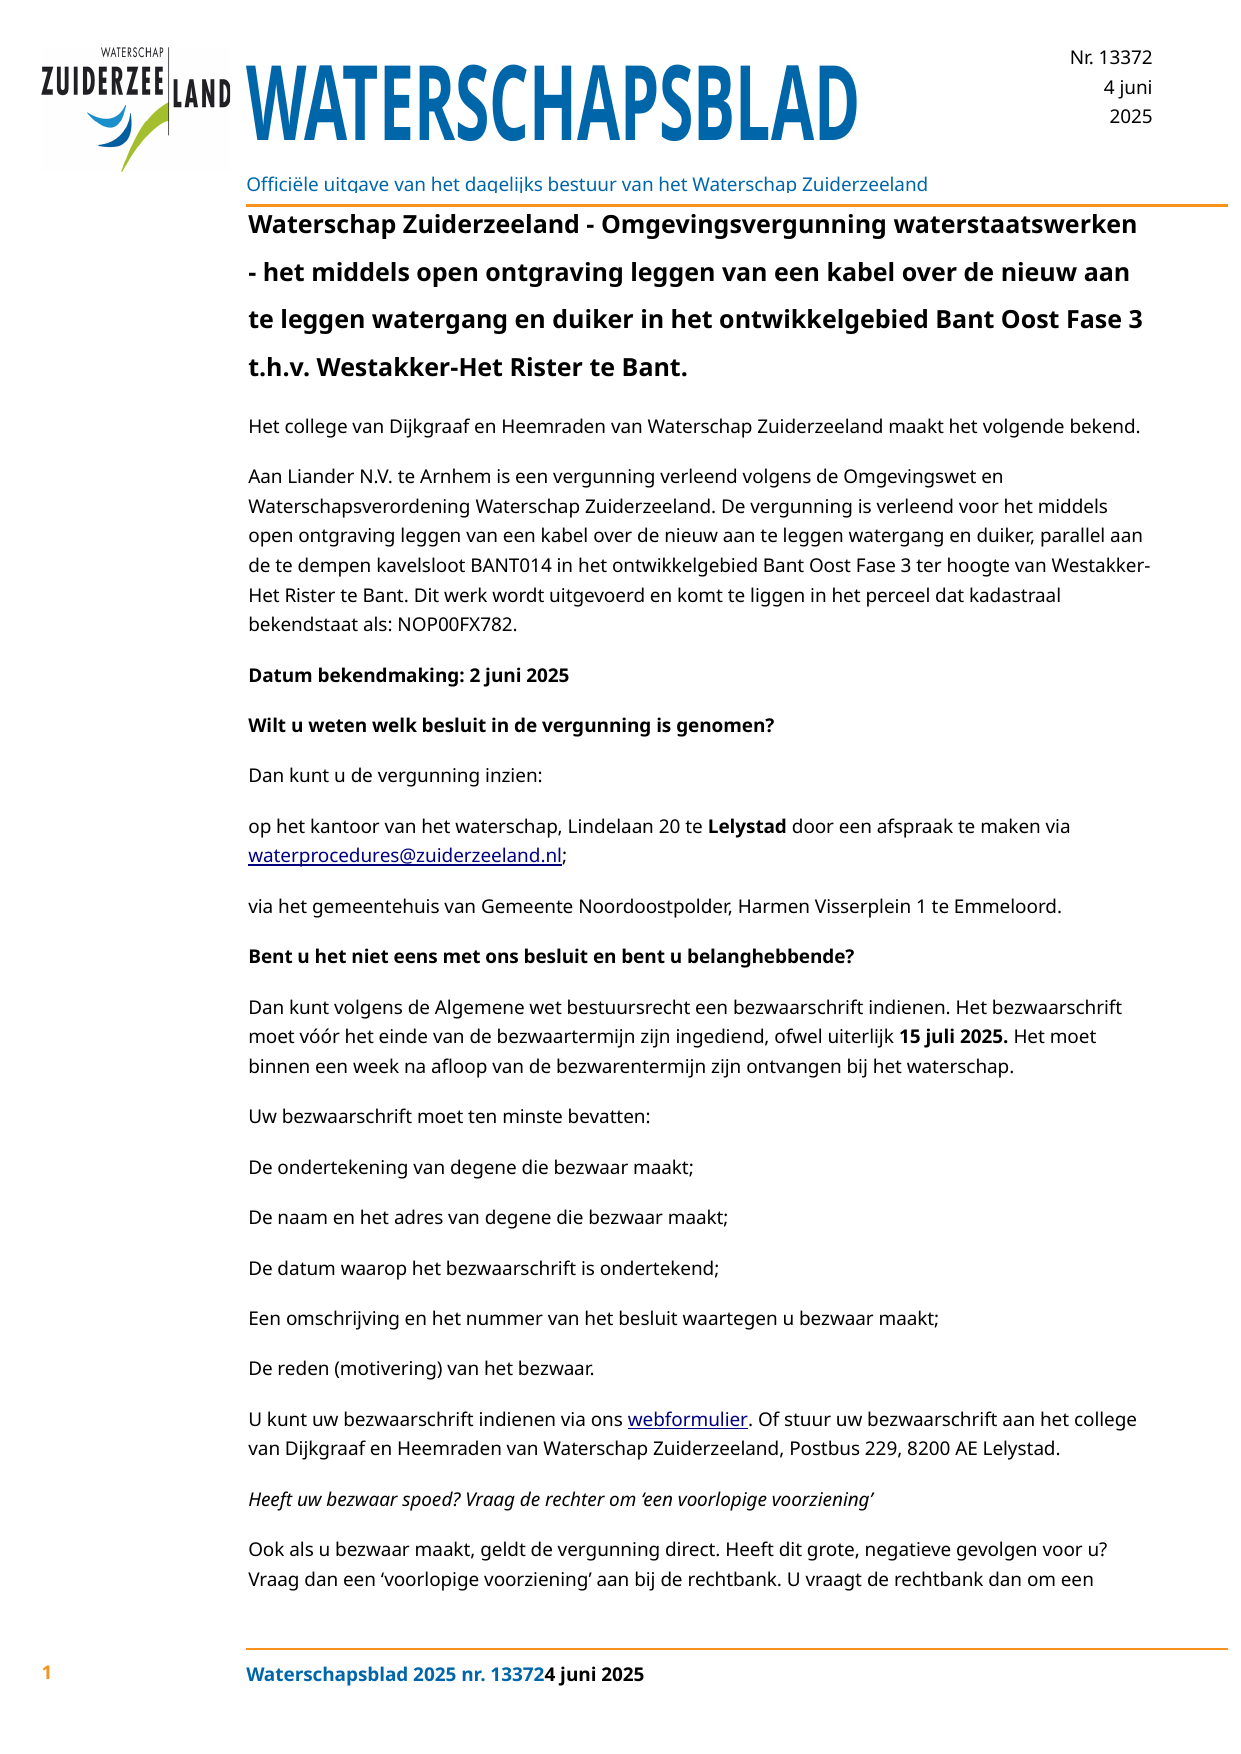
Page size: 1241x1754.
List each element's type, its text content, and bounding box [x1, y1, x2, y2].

text Ook als u bezwaar maakt, geldt de vergunning direct. Heeft dit grote, negatieve gevolgen voor u? Vraag dan een ‘voorlopige voorziening’ aan bij de rechtbank. U vraagt de rechtbank dan om een [248, 1536, 1152, 1592]
text Datum bekendmaking: 2 juni 2025 [248, 662, 1152, 688]
text Aan Liander N.V. te Arnhem is een vergunning verleend volgens de Omgevingswet en Waterschapsverordening Waterschap Zuiderzeeland. De vergunning is verleend voor het middels open ontgraving leggen van een kabel over de nieuw aan te leggen watergang en duiker, parallel aan de te dempen kavelsloot BANT014 in het ontwikkelgebied Bant Oost Fase 3 ter hoogte van Westakker-Het Rister te Bant. Dit werk wordt uitgevoerd en komt te liggen in het perceel dat kadastraal bekendstaat als: NOP00FX782. [248, 463, 1152, 637]
text Het college van Dijkgraaf en Heemraden van Waterschap Zuiderzeeland maakt het volgende bekend. [248, 413, 1152, 439]
text Wilt u weten welk besluit in de vergunning is genomen? [248, 712, 1152, 738]
text via het gemeentehuis van Gemeente Noordoostpolder, Harmen Visserplein 1 te Emmeloord. [248, 893, 1152, 919]
text op het kantoor van het waterschap, Lindelaan 20 te Lelystad door een afspraak te maken via waterprocedures@zuiderzeeland.nl; [248, 813, 1152, 868]
text Dan kunt volgens de Algemene wet bestuursrecht een bezwaarschrift indienen. Het bezwaarschrift moet vóór het einde van de bezwaartermijn zijn ingediend, ofwel uiterlijk 15 juli 2025. Het moet binnen een week na afloop van de bezwarentermijn zijn ontvangen bij het waterschap. [248, 994, 1152, 1079]
text Heeft uw bezwaar spoed? Vraag de rechter om ‘een voorlopige voorziening’ [248, 1486, 1152, 1512]
text Een omschrijving en het nummer van het besluit waartegen u bezwaar maakt; [248, 1305, 1152, 1331]
text Waterschap Zuiderzeeland - Omgevingsvergunning waterstaatswerken - het middels open ontgraving leggen van een kabel over de nieuw aan te leggen watergang en duiker in het ontwikkelgebied Bant Oost Fase 3 t.h.v. Westakker-Het Rister te Bant. [248, 207, 1152, 384]
text U kunt uw bezwaarschrift indienen via ons webformulier. Of stuur uw bezwaarschrift aan het college van Dijkgraaf en Heemraden van Waterschap Zuiderzeeland, Postbus 229, 8200 AE Lelystad. [248, 1406, 1152, 1461]
picture [41, 47, 231, 172]
text De naam en het adres van degene die bezwaar maakt; [248, 1204, 1152, 1230]
text De ondertekening van degene die bezwaar maakt; [248, 1154, 1152, 1180]
text De reden (motivering) van het bezwaar. [248, 1356, 1152, 1381]
text De datum waarop het bezwaarschrift is ondertekend; [248, 1255, 1152, 1281]
text Uw bezwaarschrift moet ten minste bevatten: [248, 1103, 1152, 1129]
text Dan kunt u de vergunning inzien: [248, 763, 1152, 788]
text Bent u het niet eens met ons besluit en bent u belanghebbende? [248, 943, 1152, 969]
